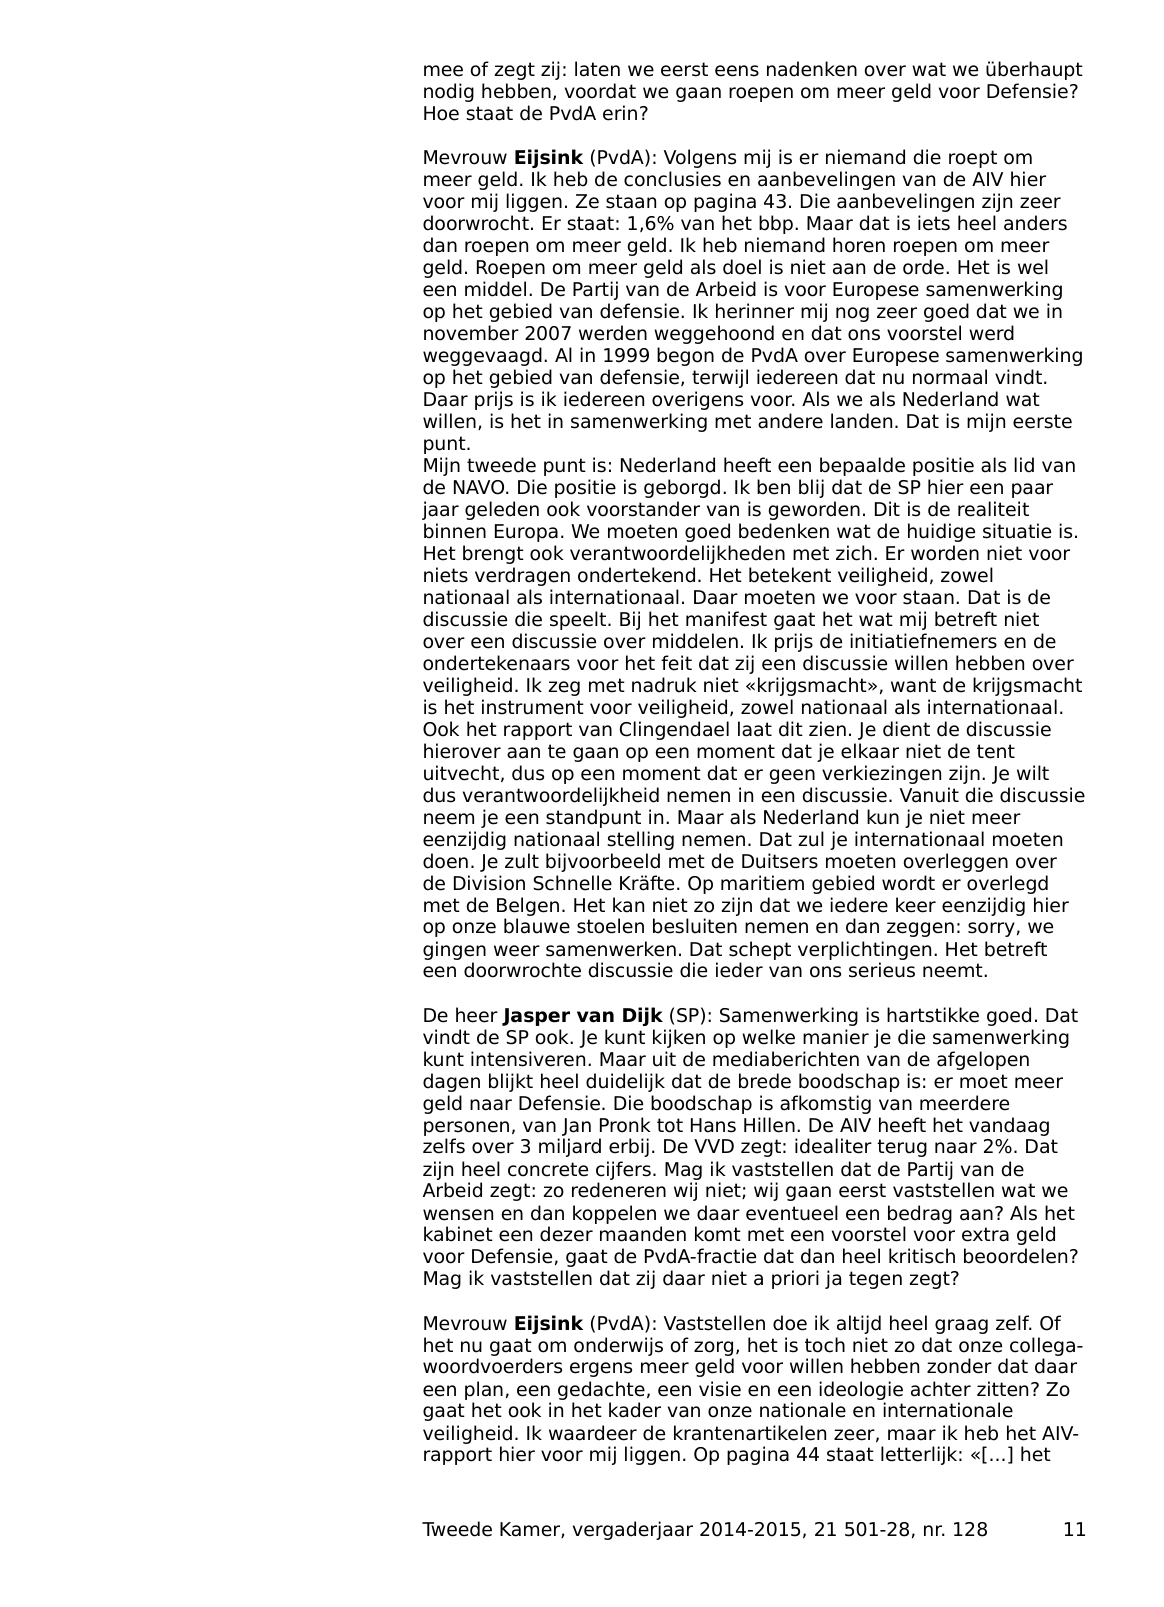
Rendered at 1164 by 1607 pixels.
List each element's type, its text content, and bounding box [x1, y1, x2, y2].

text Mevrouw Eijsink (PvdA): Volgens mij is er niemand die roept om meer geld. Ik heb de conclusies en aanbevelingen van de AIV hier voor mij liggen. Ze staan op pagina 43. Die aanbevelingen zijn zeer doorwrocht. Er staat: 1,6% van het bbp. Maar dat is iets heel anders dan roepen om meer geld. Ik heb niemand horen roepen om meer geld. Roepen om meer geld als doel is niet aan de orde. Het is wel een middel. De Partij van de Arbeid is voor Europese samenwerking op het gebied van defensie. Ik herinner mij nog zeer goed dat we in november 2007 werden weggehoond en dat ons voorstel werd weggevaagd. Al in 1999 begon de PvdA over Europese samenwerking op het gebied van defensie, terwijl iedereen dat nu normaal vindt. Daar prijs is ik iedereen overigens voor. Als we als Nederland wat willen, is het in samenwerking met andere landen. Dat is mijn eerste punt. [422, 147, 1087, 455]
text De heer Jasper van Dijk (SP): Samenwerking is hartstikke goed. Dat vindt de SP ook. Je kunt kijken op welke manier je die samenwerking kunt intensiveren. Maar uit de mediaberichten van de afgelopen dagen blijkt heel duidelijk dat de brede boodschap is: er moet meer geld naar Defensie. Die boodschap is afkomstig van meerdere personen, van Jan Pronk tot Hans Hillen. De AIV heeft het vandaag zelfs over 3 miljard erbij. De VVD zegt: idealiter terug naar 2%. Dat zijn heel concrete cijfers. Mag ik vaststellen dat de Partij van de Arbeid zegt: zo redeneren wij niet; wij gaan eerst vaststellen wat we wensen en dan koppelen we daar eventueel een bedrag aan? Als het kabinet een dezer maanden komt met een voorstel voor extra geld voor Defensie, gaat de PvdA-fractie dat dan heel kritisch beoordelen? Mag ik vaststellen dat zij daar niet a priori ja tegen zegt? [422, 1004, 1087, 1290]
text Mevrouw Eijsink (PvdA): Vaststellen doe ik altijd heel graag zelf. Of het nu gaat om onderwijs of zorg, het is toch niet zo dat onze collega-woordvoerders ergens meer geld voor willen hebben zonder dat daar een plan, een gedachte, een visie en een ideologie achter zitten? Zo gaat het ook in het kader van onze nationale en internationale veiligheid. Ik waardeer de krantenartikelen zeer, maar ik heb het AIV-rapport hier voor mij liggen. Op pagina 44 staat letterlijk: «[...] het [422, 1312, 1087, 1466]
text Mijn tweede punt is: Nederland heeft een bepaalde positie als lid van de NAVO. Die positie is geborgd. Ik ben blij dat de SP hier een paar jaar geleden ook voorstander van is geworden. Dit is de realiteit binnen Europa. We moeten goed bedenken wat de huidige situatie is. Het brengt ook verantwoordelijkheden met zich. Er worden niet voor niets verdragen ondertekend. Het betekent veiligheid, zowel nationaal als internationaal. Daar moeten we voor staan. Dat is de discussie die speelt. Bij het manifest gaat het wat mij betreft niet over een discussie over middelen. Ik prijs de initiatiefnemers en de ondertekenaars voor het feit dat zij een discussie willen hebben over veiligheid. Ik zeg met nadruk niet «krijgsmacht», want de krijgsmacht is het instrument voor veiligheid, zowel nationaal als internationaal. Ook het rapport van Clingendael laat dit zien. Je dient de discussie hierover aan te gaan op een moment dat je elkaar niet de tent uitvecht, dus op een moment dat er geen verkiezingen zijn. Je wilt dus verantwoordelijkheid nemen in een discussie. Vanuit die discussie neem je een standpunt in. Maar als Nederland kun je niet meer eenzijdig nationaal stelling nemen. Dat zul je internationaal moeten doen. Je zult bijvoorbeeld met de Duitsers moeten overleggen over de Division Schnelle Kräfte. Op maritiem gebied wordt er overlegd met de Belgen. Het kan niet zo zijn dat we iedere keer eenzijdig hier op onze blauwe stoelen besluiten nemen en dan zeggen: sorry, we gingen weer samenwerken. Dat schept verplichtingen. Het betreft een doorwrochte discussie die ieder van ons serieus neemt. [422, 455, 1087, 982]
text mee of zegt zij: laten we eerst eens nadenken over wat we überhaupt nodig hebben, voordat we gaan roepen om meer geld voor Defensie? Hoe staat de PvdA erin? [422, 59, 1087, 125]
